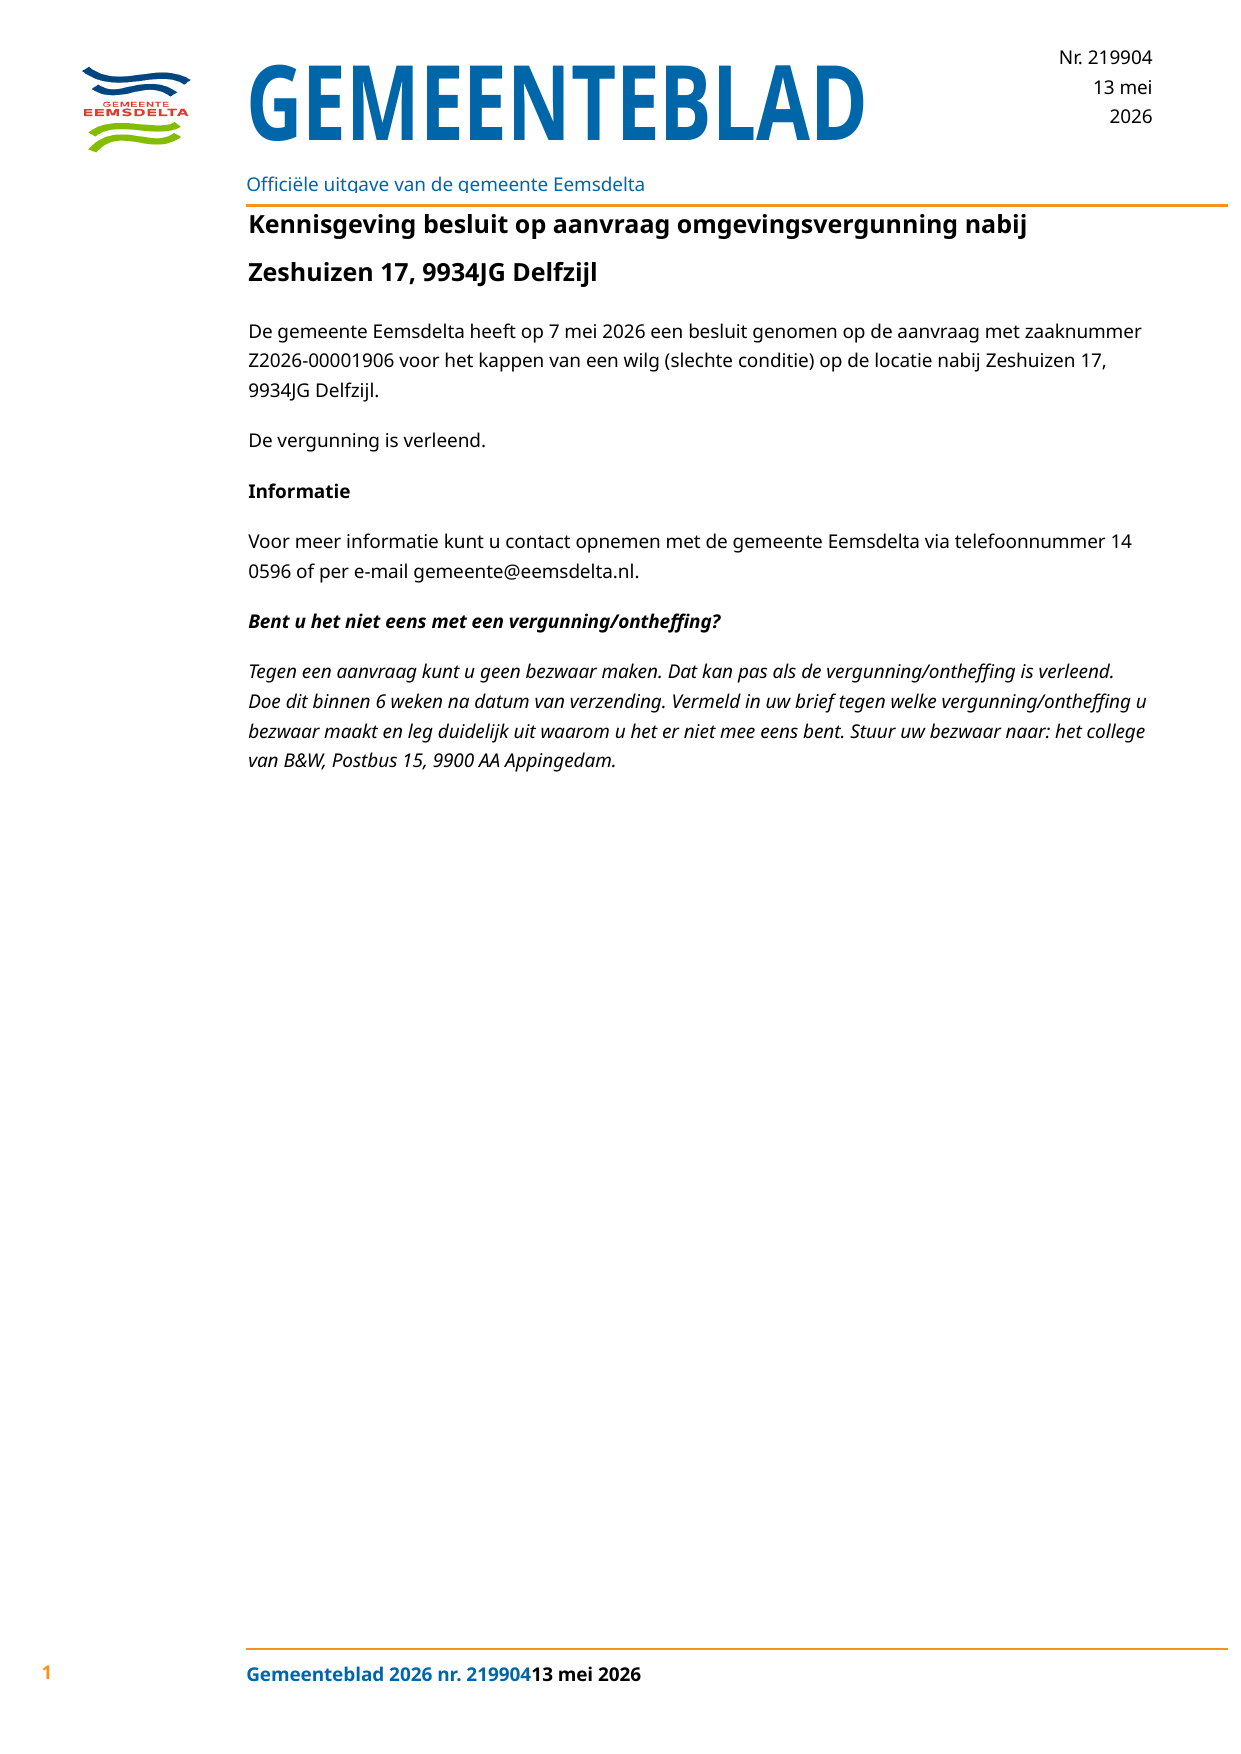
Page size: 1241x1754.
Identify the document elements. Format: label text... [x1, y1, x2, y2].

text Bent u het niet eens met een vergunning/ontheffing? [248, 608, 1152, 634]
text Informatie [248, 478, 1152, 504]
picture [41, 47, 231, 172]
text De vergunning is verleend. [248, 427, 1152, 453]
text Voor meer informatie kunt u contact opnemen met de gemeente Eemsdelta via telefoonnummer 14 0596 of per e-mail gemeente@eemsdelta.nl. [248, 528, 1152, 584]
text De gemeente Eemsdelta heeft op 7 mei 2026 een besluit genomen op de aanvraag met zaaknummer Z2026-00001906 voor het kappen van een wilg (slechte conditie) op de locatie nabij Zeshuizen 17, 9934JG Delfzijl. [248, 318, 1152, 403]
text Kennisgeving besluit op aanvraag omgevingsvergunning nabij Zeshuizen 17, 9934JG Delfzijl [248, 207, 1152, 288]
text Tegen een aanvraag kunt u geen bezwaar maken. Dat kan pas als de vergunning/ontheffing is verleend. Doe dit binnen 6 weken na datum van verzending. Vermeld in uw brief tegen welke vergunning/ontheffing u bezwaar maakt en leg duidelijk uit waarom u het er niet mee eens bent. Stuur uw bezwaar naar: het college van B&W, Postbus 15, 9900 AA Appingedam. [248, 659, 1152, 773]
